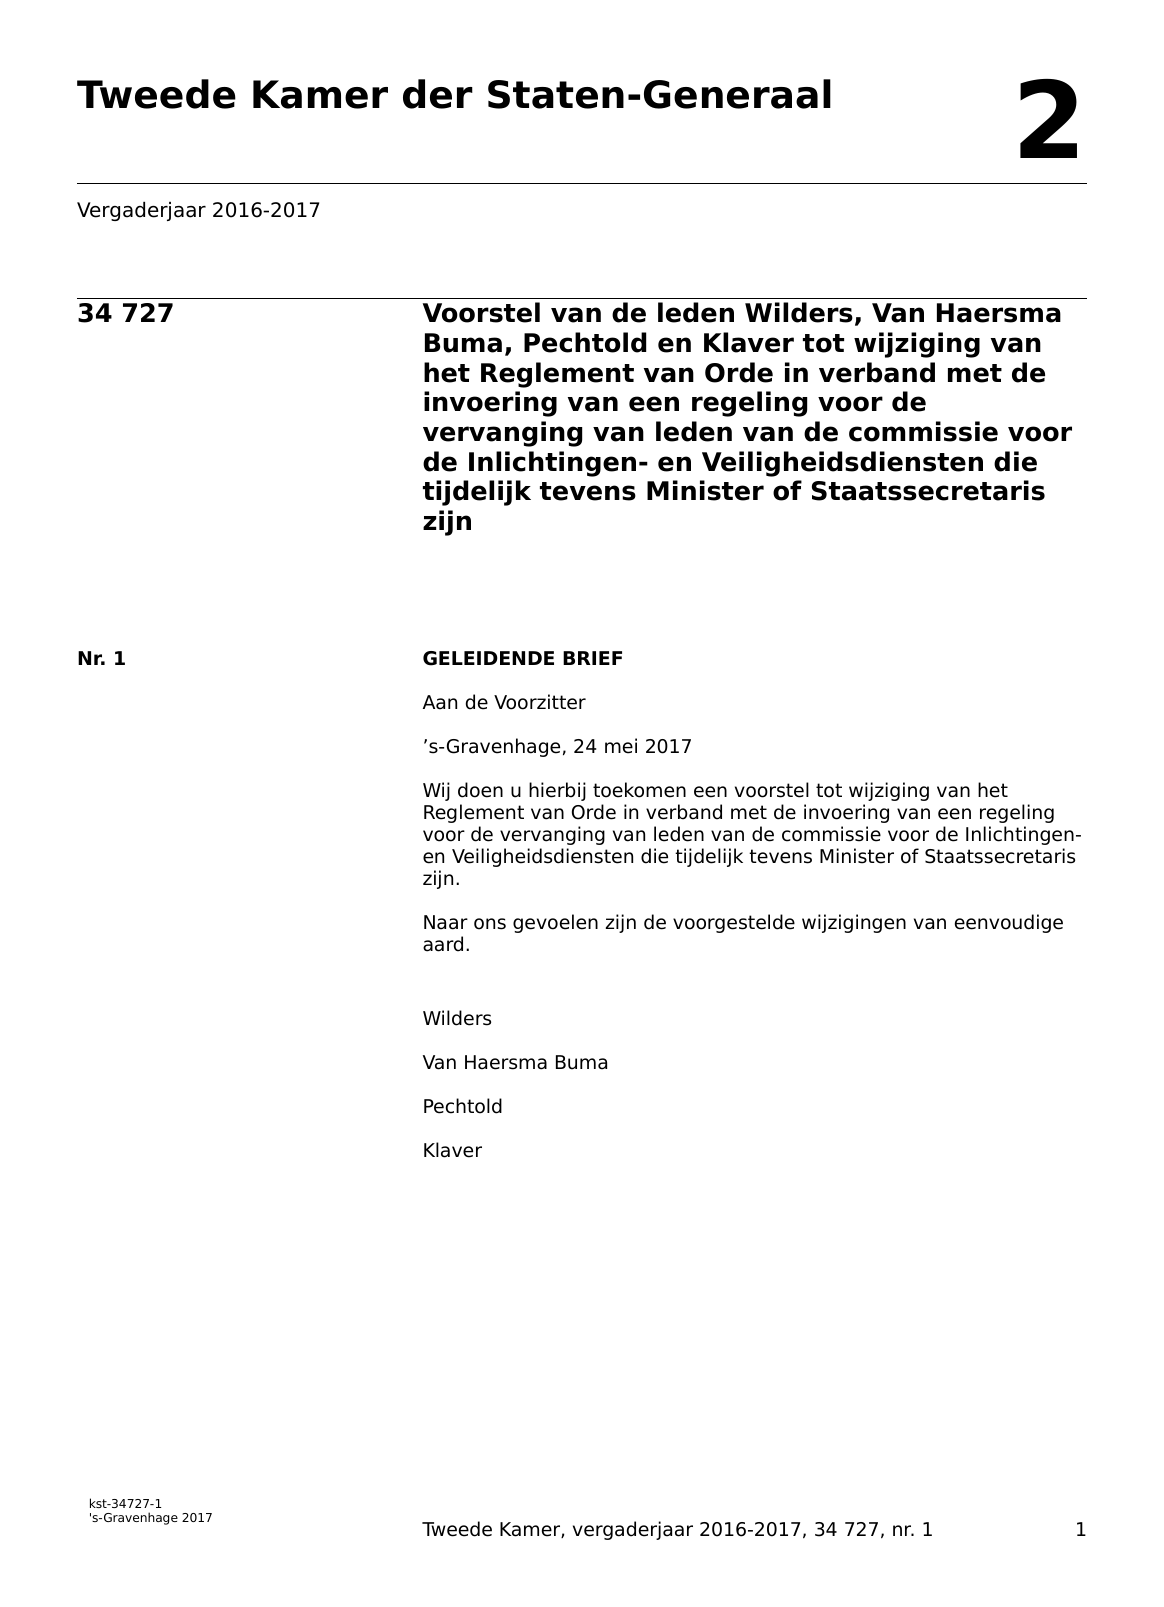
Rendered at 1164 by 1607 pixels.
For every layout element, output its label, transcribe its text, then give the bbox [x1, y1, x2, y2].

subtitle Nr. 1 GELEIDENDE BRIEF [77, 647, 1087, 669]
table_header Tweede Kamer der Staten-Generaal [77, 59, 886, 183]
text Wilders Van Haersma Buma Pechtold Klaver [422, 986, 1087, 1162]
table_cell Vergaderjaar 2016-2017 [77, 184, 1087, 298]
text Naar ons gevoelen zijn de voorgestelde wijzigingen van eenvoudige aard. [422, 912, 1087, 956]
table_header 2 [886, 59, 1087, 183]
text Wij doen u hierbij toekomen een voorstel tot wijziging van het Reglement van Orde in verband met de invoering van een regeling voor de vervanging van leden van de commissie voor de Inlichtingen- en Veiligheidsdiensten die tijdelijk tevens Minister of Staatssecretaris zijn. [422, 780, 1087, 890]
text ’s-Gravenhage, 24 mei 2017 [422, 736, 1087, 758]
text 's-Gravenhage 2017 [88, 1511, 323, 1525]
text kst-34727-1 [88, 1497, 323, 1511]
text Aan de Voorzitter [422, 692, 1087, 714]
subtitle 34 727 Voorstel van de leden Wilders, Van Haersma Buma, Pechtold en Klaver tot wijziging van het Reglement van Orde in verband met de invoering van een regeling voor de vervanging van leden van de commissie voor de Inlichtingen- en Veiligheidsdiensten die tijdelijk tevens Minister of Staatssecretaris zijn [77, 299, 1087, 536]
